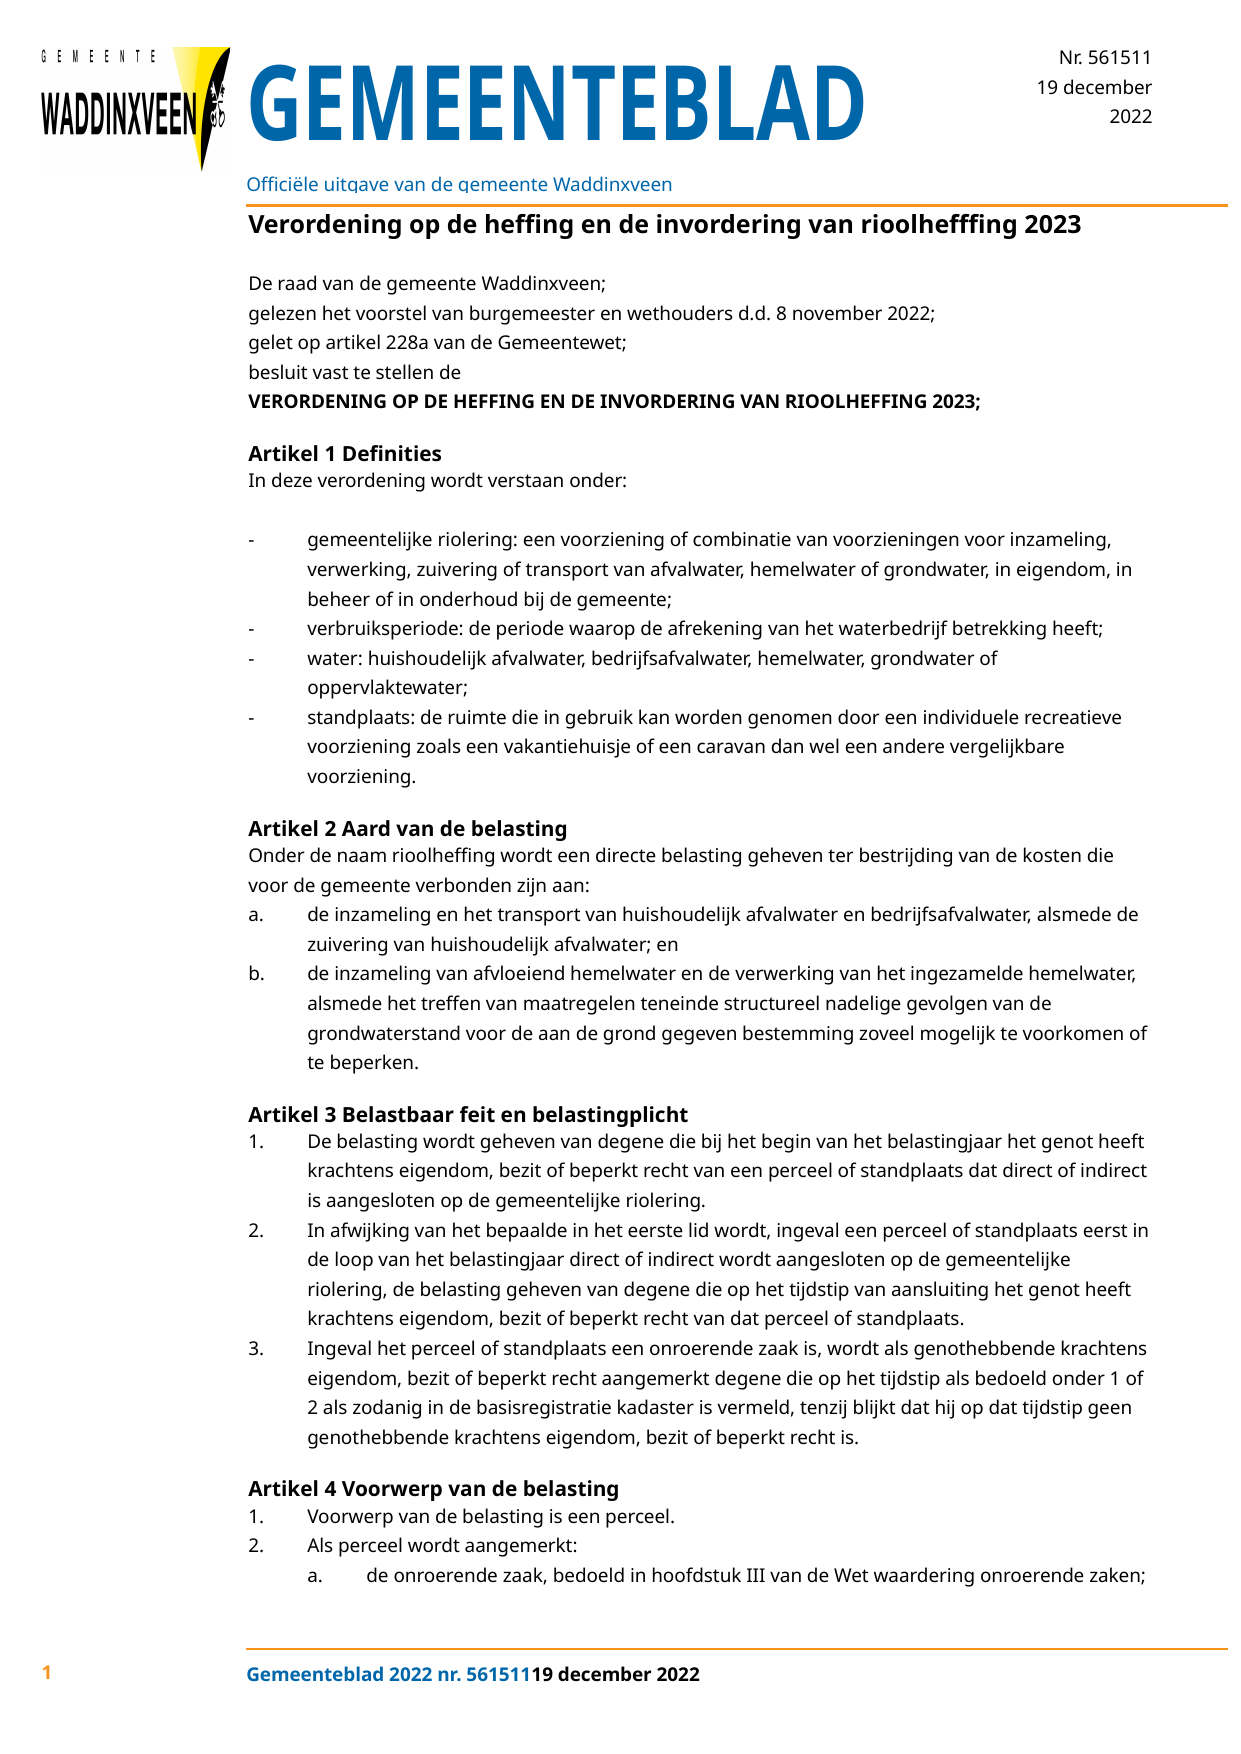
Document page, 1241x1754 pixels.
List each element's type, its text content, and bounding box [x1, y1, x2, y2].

list Ingeval het perceel of standplaats een onroerende zaak is, wordt als genothebbende krachtens eigendom, bezit of beperkt recht aangemerkt degene die op het tijdstip als bedoeld onder 1 of 2 als zodanig in de basisregistratie kadaster is vermeld, tenzij blijkt dat hij op dat tijdstip geen genothebbende krachtens eigendom, bezit of beperkt recht is. [248, 1335, 1152, 1450]
list Voorwerp van de belasting is een perceel. [248, 1503, 1152, 1528]
list gemeentelijke riolering: een voorziening of combinatie van voorzieningen voor inzameling, verwerking, zuivering of transport van afvalwater, hemelwater of grondwater, in eigendom, in beheer of in onderhoud bij de gemeente; [248, 527, 1152, 612]
list verbruiksperiode: de periode waarop de afrekening van het waterbedrijf betrekking heeft; [248, 615, 1152, 641]
list Als perceel wordt aangemerkt: [248, 1532, 1152, 1558]
list de inzameling en het transport van huishoudelijk afvalwater en bedrijfsafvalwater, alsmede de zuivering van huishoudelijk afvalwater; en [248, 901, 1152, 957]
list water: huishoudelijk afvalwater, bedrijfsafvalwater, hemelwater, grondwater of oppervlaktewater; [248, 645, 1152, 700]
text besluit vast te stellen de [248, 359, 1152, 385]
text Artikel 1 Definities [248, 439, 1152, 467]
text Artikel 2 Aard van de belasting [248, 814, 1152, 842]
text Onder de naam rioolheffing wordt een directe belasting geheven ter bestrijding van de kosten die voor de gemeente verbonden zijn aan: [248, 842, 1152, 897]
text De raad van de gemeente Waddinxveen; [248, 270, 1152, 296]
list De belasting wordt geheven van degene die bij het begin van het belastingjaar het genot heeft krachtens eigendom, bezit of beperkt recht van een perceel of standplaats dat direct of indirect is aangesloten op de gemeentelijke riolering. [248, 1128, 1152, 1213]
text Artikel 3 Belastbaar feit en belastingplicht [248, 1100, 1152, 1128]
list de onroerende zaak, bedoeld in hoofdstuk III van de Wet waardering onroerende zaken; [307, 1562, 1152, 1588]
text Verordening op de heffing en de invordering van rioolhefffing 2023 [248, 207, 1152, 241]
text gelezen het voorstel van burgemeester en wethouders d.d. 8 november 2022; [248, 300, 1152, 326]
text Artikel 4 Voorwerp van de belasting [248, 1474, 1152, 1503]
text gelet op artikel 228a van de Gemeentewet; [248, 329, 1152, 355]
picture [41, 47, 231, 172]
list In afwijking van het bepaalde in het eerste lid wordt, ingeval een perceel of standplaats eerst in de loop van het belastingjaar direct of indirect wordt aangesloten op de gemeentelijke riolering, de belasting geheven van degene die op het tijdstip van aansluiting het genot heeft krachtens eigendom, bezit of beperkt recht van dat perceel of standplaats. [248, 1217, 1152, 1331]
text In deze verordening wordt verstaan onder: [248, 467, 1152, 493]
list standplaats: de ruimte die in gebruik kan worden genomen door een individuele recreatieve voorziening zoals een vakantiehuisje of een caravan dan wel een andere vergelijkbare voorziening. [248, 704, 1152, 789]
text VERORDENING OP DE HEFFING EN DE INVORDERING VAN RIOOLHEFFING 2023; [248, 389, 1152, 414]
list de inzameling van afvloeiend hemelwater en de verwerking van het ingezamelde hemelwater, alsmede het treffen van maatregelen teneinde structureel nadelige gevolgen van de grondwaterstand voor de aan de grond gegeven bestemming zoveel mogelijk te voorkomen of te beperken. [248, 961, 1152, 1075]
